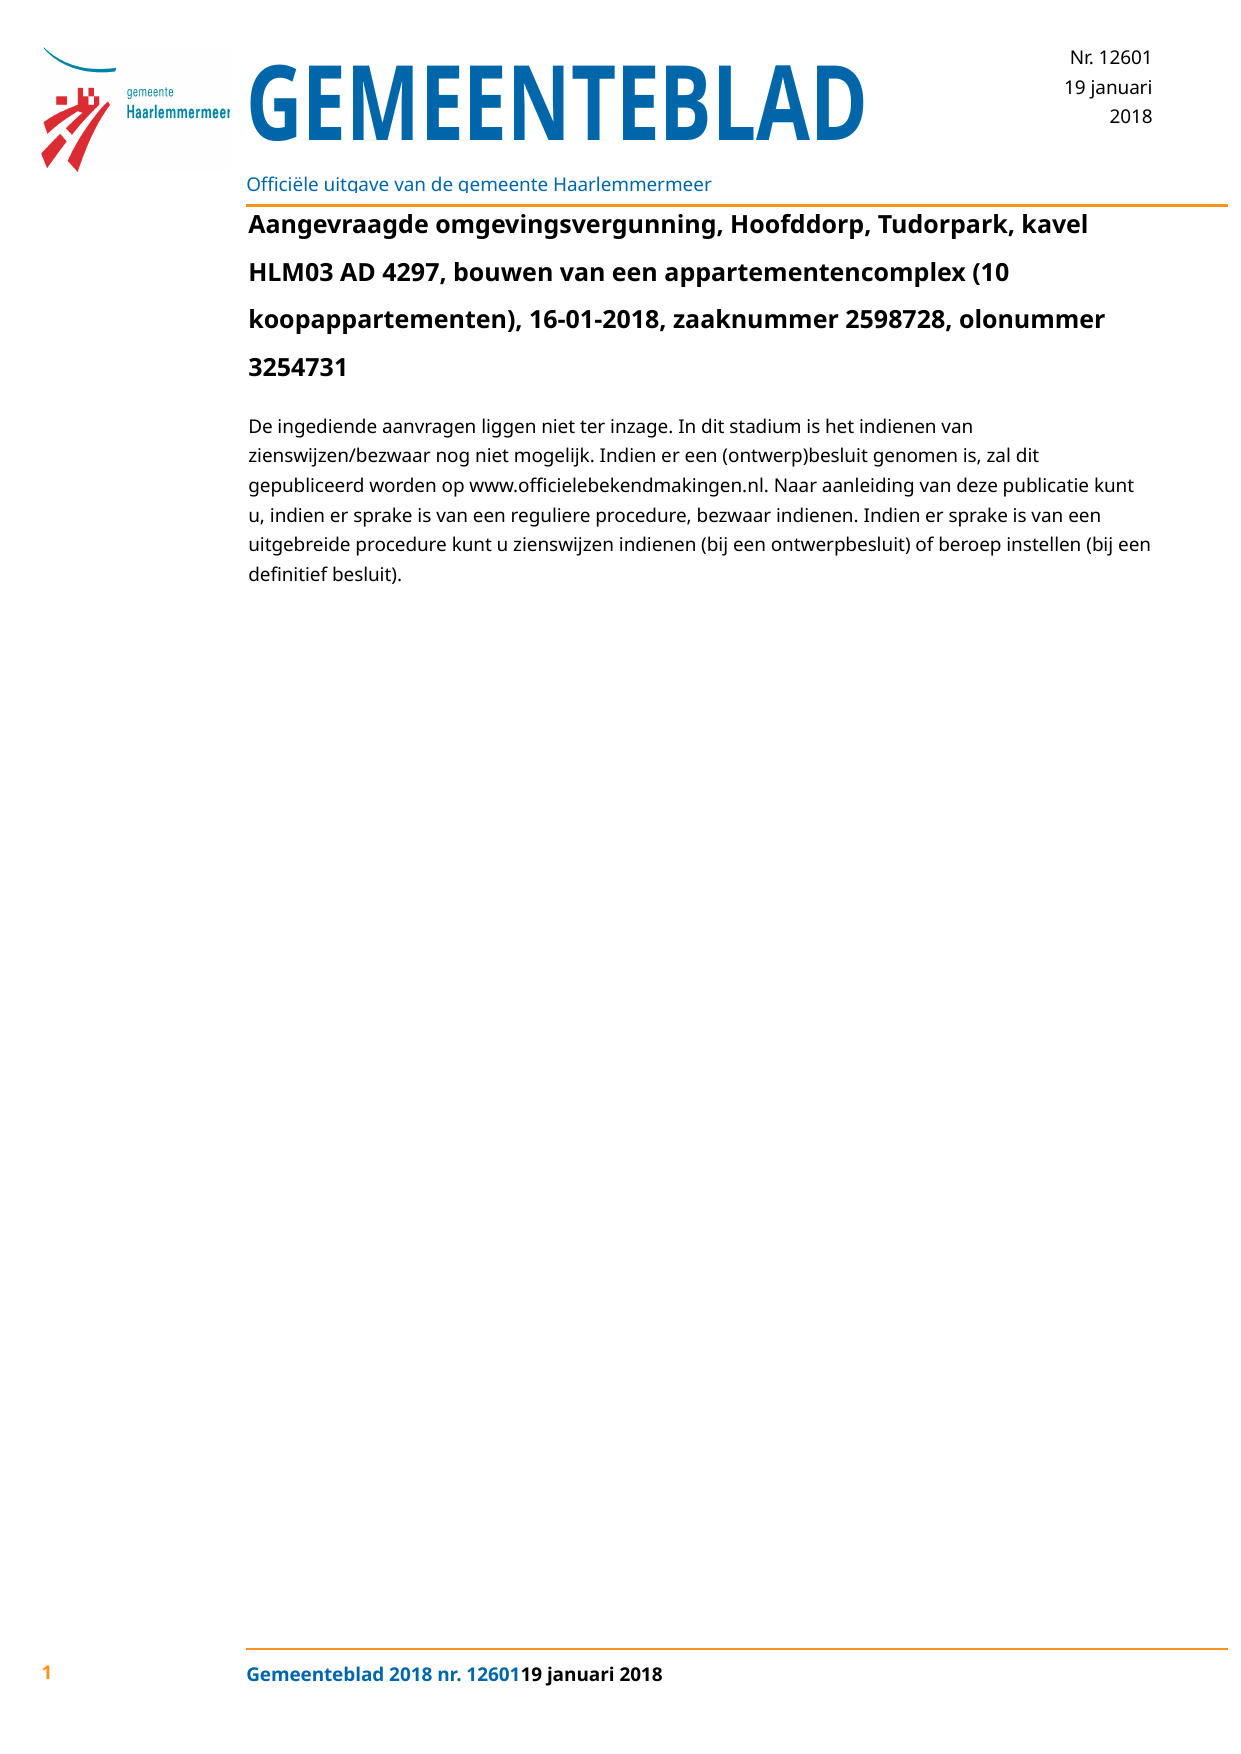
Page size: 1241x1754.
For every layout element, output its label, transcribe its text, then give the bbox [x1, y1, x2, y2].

picture [41, 47, 231, 172]
text De ingediende aanvragen liggen niet ter inzage. In dit stadium is het indienen van zienswijzen/bezwaar nog niet mogelijk. Indien er een (ontwerp)besluit genomen is, zal dit gepubliceerd worden op www.officielebekendmakingen.nl. Naar aanleiding van deze publicatie kunt u, indien er sprake is van een reguliere procedure, bezwaar indienen. Indien er sprake is van een uitgebreide procedure kunt u zienswijzen indienen (bij een ontwerpbesluit) of beroep instellen (bij een definitief besluit). [248, 413, 1152, 587]
text Aangevraagde omgevingsvergunning, Hoofddorp, Tudorpark, kavel HLM03 AD 4297, bouwen van een appartementencomplex (10 koopappartementen), 16-01-2018, zaaknummer 2598728, olonummer 3254731 [248, 207, 1152, 384]
